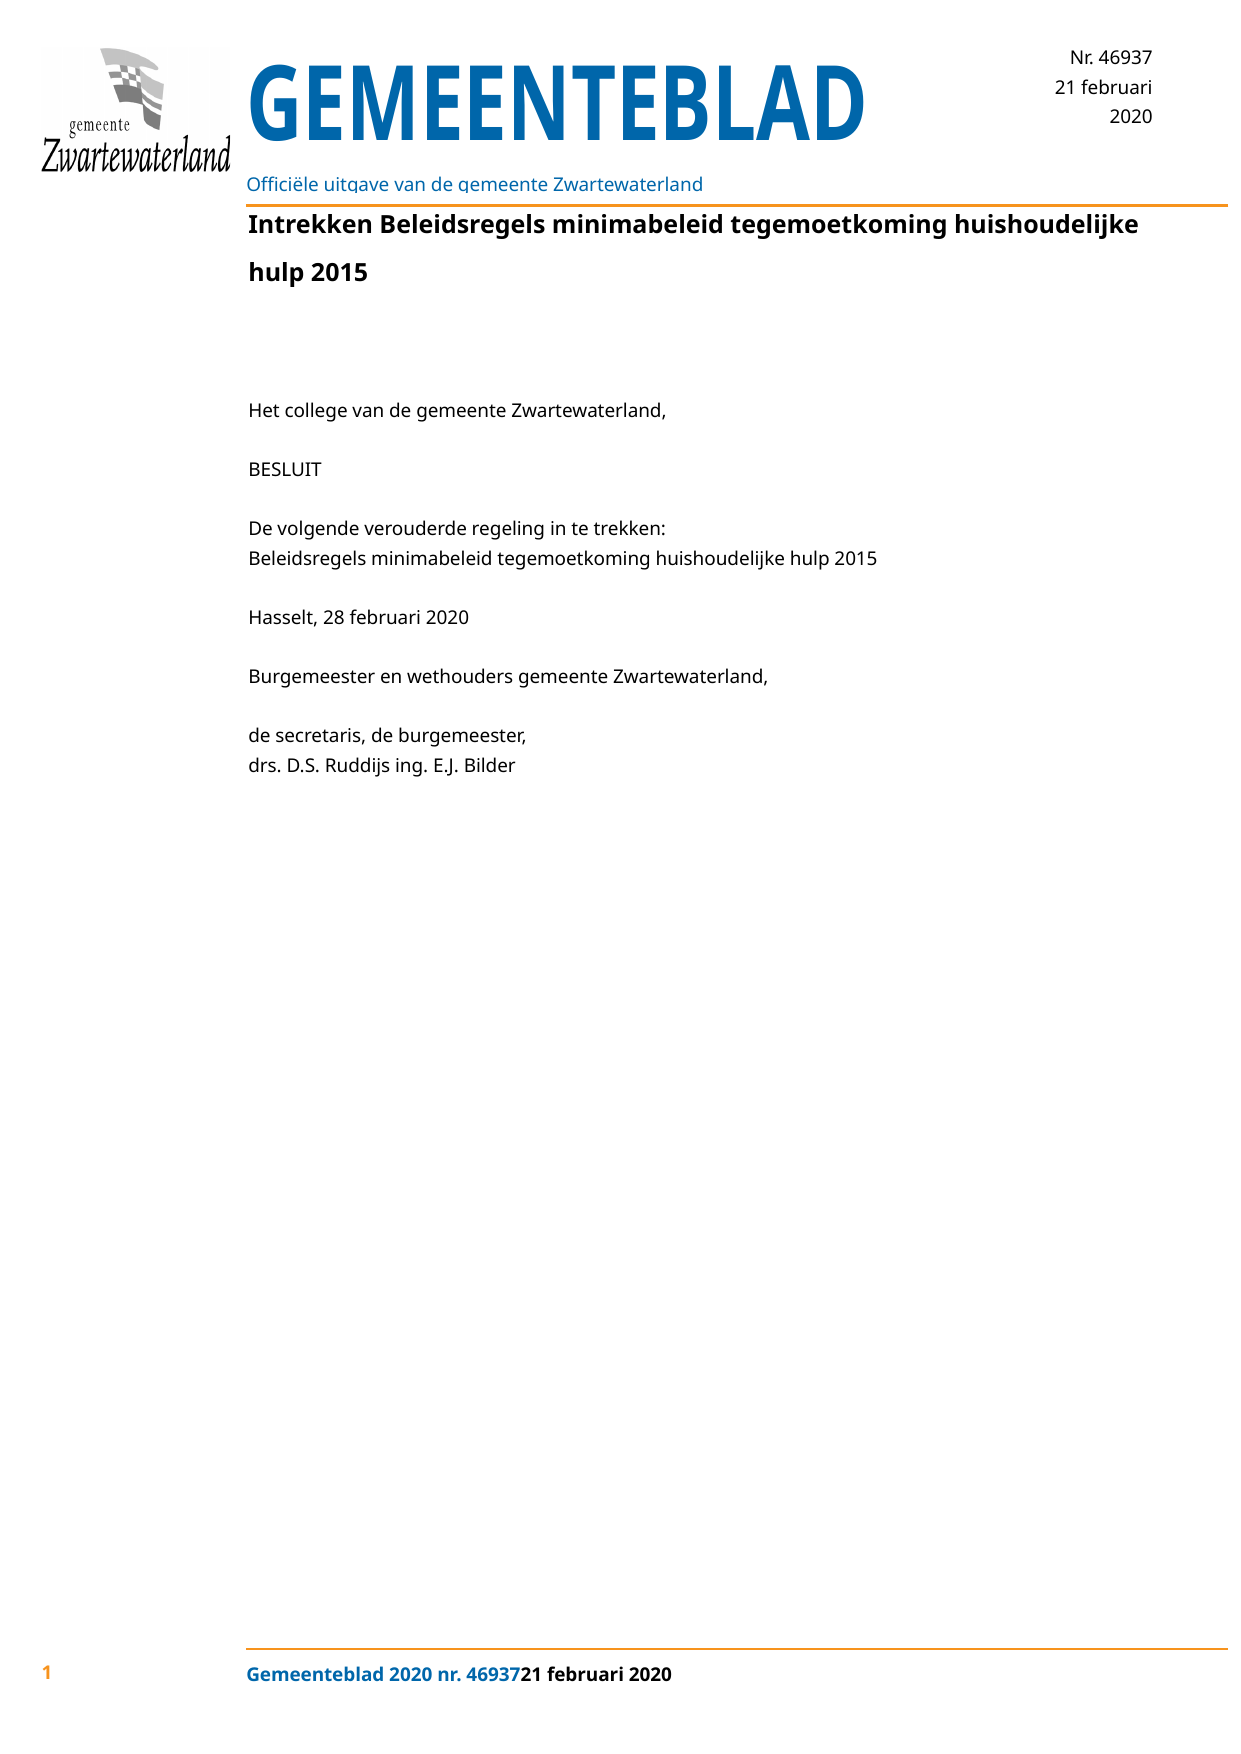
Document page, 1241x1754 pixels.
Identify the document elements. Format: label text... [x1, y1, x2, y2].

text Beleidsregels minimabeleid tegemoetkoming huishoudelijke hulp 2015 [248, 545, 1152, 570]
text de secretaris, de burgemeester, [248, 722, 1152, 748]
picture [41, 47, 231, 172]
text drs. D.S. Ruddijs ing. E.J. Bilder [248, 752, 1152, 777]
text Intrekken Beleidsregels minimabeleid tegemoetkoming huishoudelijke hulp 2015 [248, 207, 1152, 288]
text Het college van de gemeente Zwartewaterland, [248, 397, 1152, 422]
text De volgende verouderde regeling in te trekken: [248, 515, 1152, 541]
text BESLUIT [248, 456, 1152, 482]
text Burgemeester en wethouders gemeente Zwartewaterland, [248, 663, 1152, 689]
text Hasselt, 28 februari 2020 [248, 604, 1152, 629]
